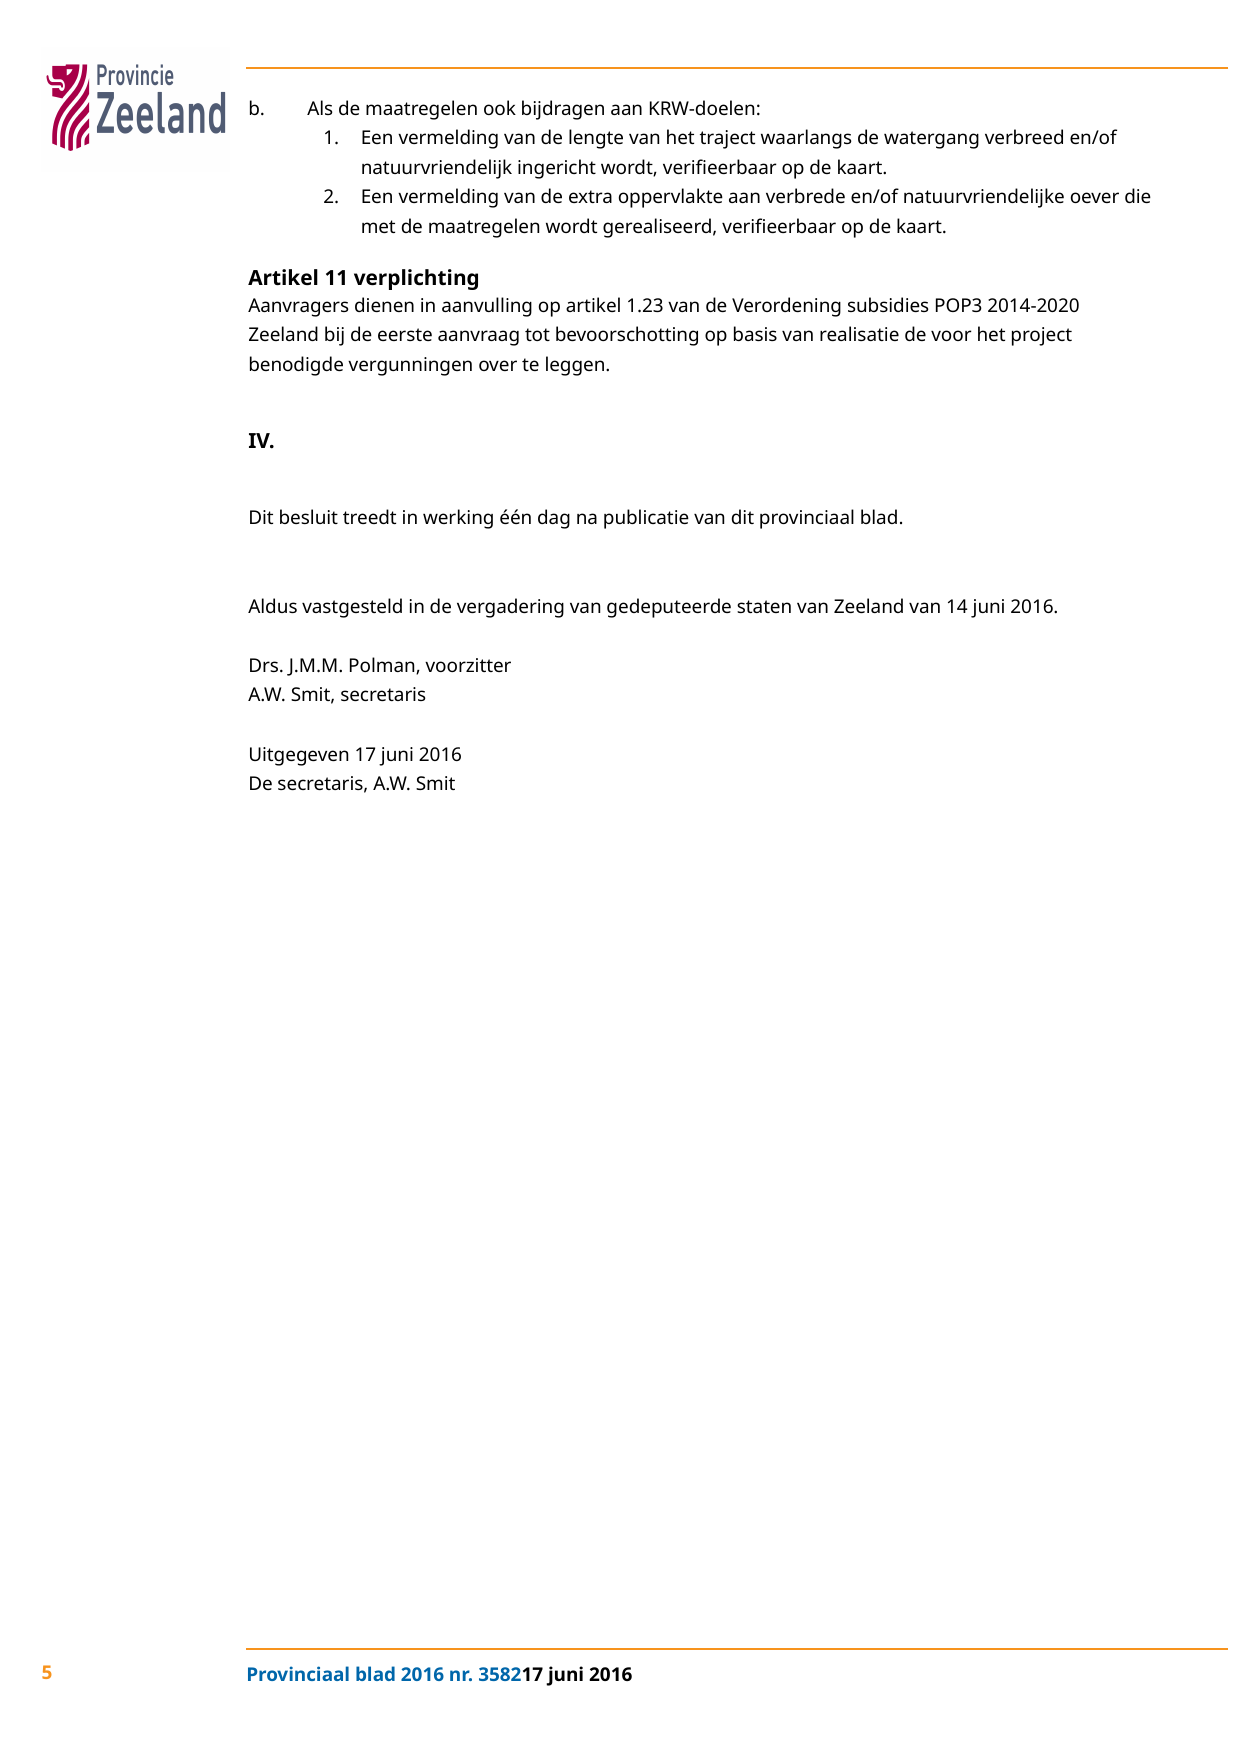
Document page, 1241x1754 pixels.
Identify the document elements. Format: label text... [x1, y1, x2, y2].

picture [41, 47, 231, 172]
text Aanvragers dienen in aanvulling op artikel 1.23 van de Verordening subsidies POP3 2014-2020 Zeeland bij de eerste aanvraag tot bevoorschotting op basis van realisatie de voor het project benodigde vergunningen over te leggen. [248, 292, 1152, 377]
list Als de maatregelen ook bijdragen aan KRW-doelen: [248, 95, 1152, 121]
text De secretaris, A.W. Smit [248, 770, 1152, 796]
list Een vermelding van de extra oppervlakte aan verbrede en/of natuurvriendelijke oever die met de maatregelen wordt gerealiseerd, verifieerbaar op de kaart. [323, 183, 1152, 239]
list Een vermelding van de lengte van het traject waarlangs de watergang verbreed en/of natuurvriendelijk ingericht wordt, verifieerbaar op de kaart. [323, 124, 1152, 180]
text IV. [248, 426, 1152, 455]
text Dit besluit treedt in werking één dag na publicatie van dit provinciaal blad. [248, 504, 1152, 530]
text Drs. J.M.M. Polman, voorzitter [248, 652, 1152, 678]
text Aldus vastgesteld in de vergadering van gedeputeerde staten van Zeeland van 14 juni 2016. [248, 593, 1152, 618]
text Uitgegeven 17 juni 2016 [248, 741, 1152, 766]
text A.W. Smit, secretaris [248, 682, 1152, 707]
text Artikel 11 verplichting [248, 263, 1152, 292]
